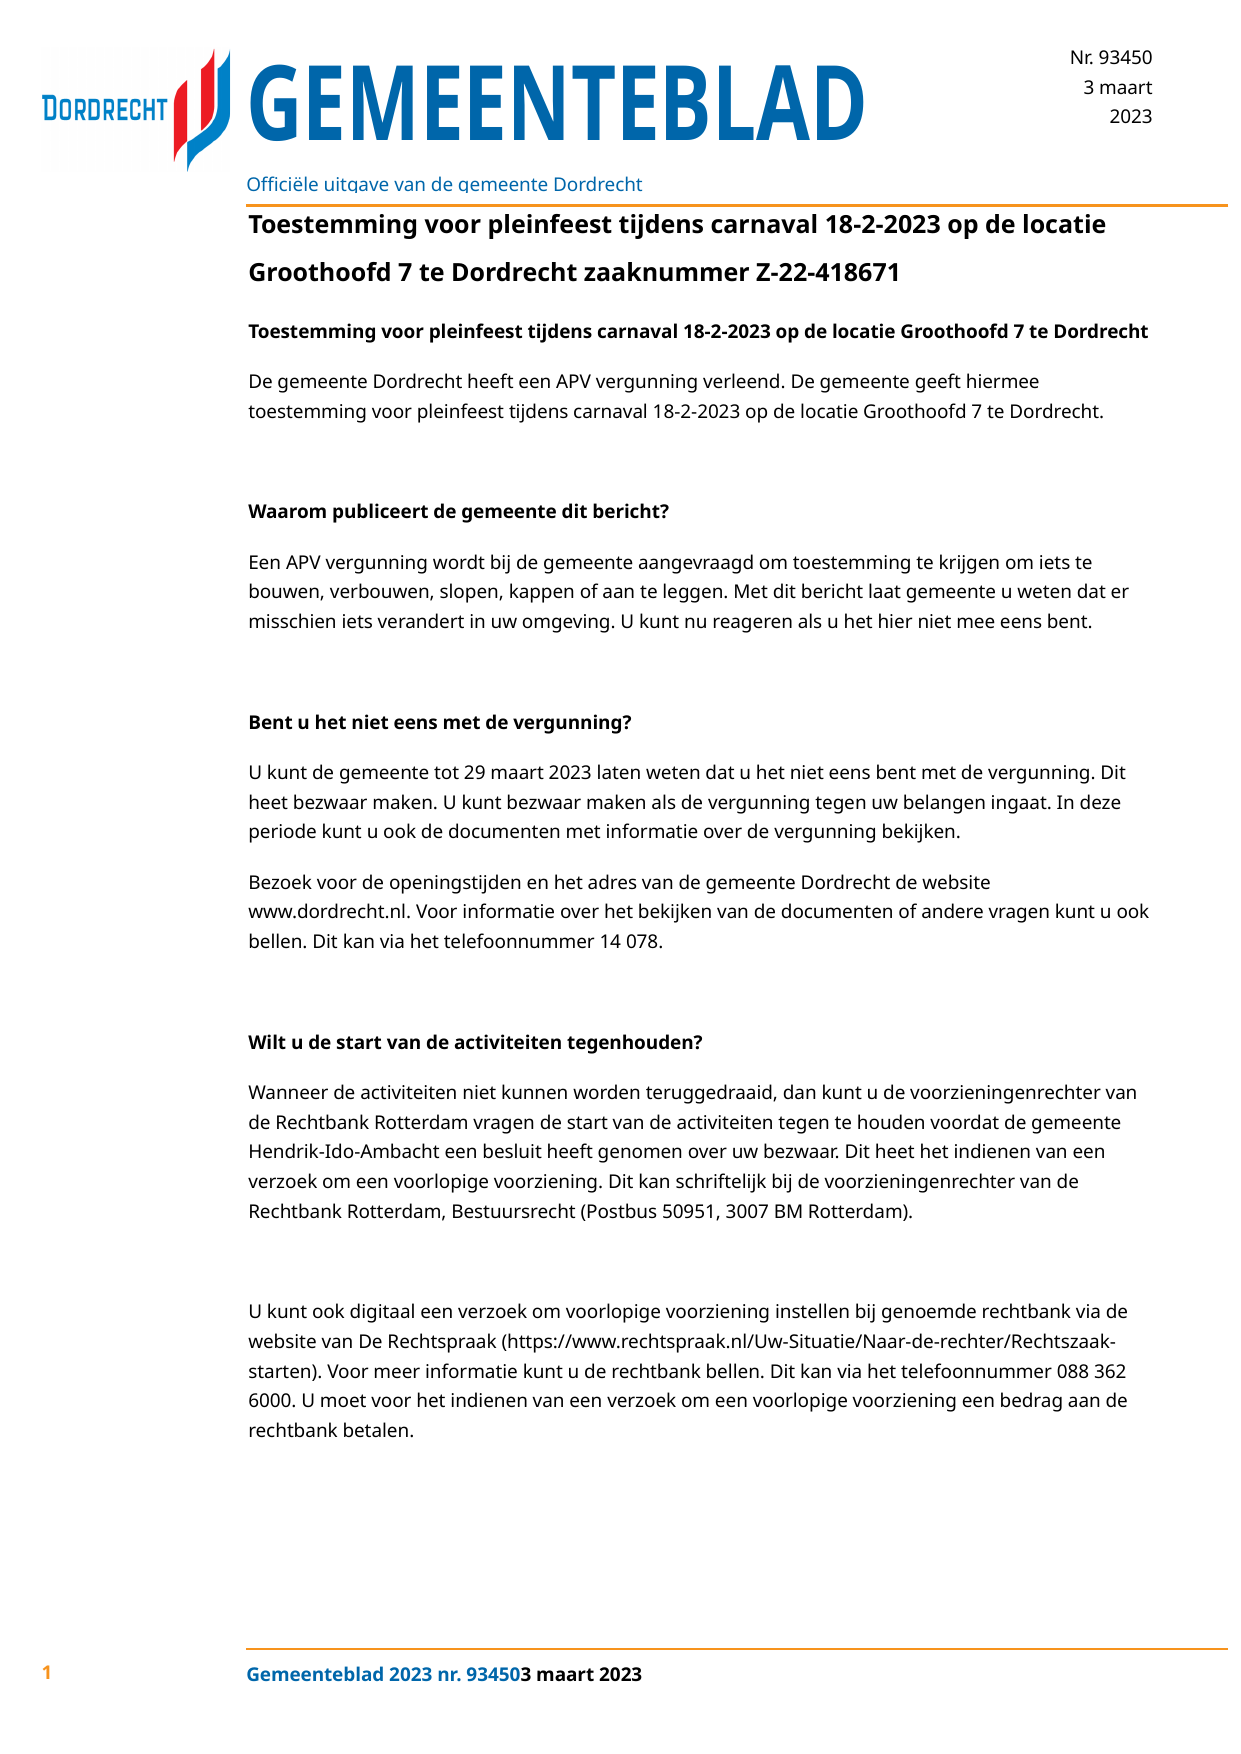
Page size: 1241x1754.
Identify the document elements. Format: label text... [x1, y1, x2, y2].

picture [41, 47, 231, 172]
text U kunt ook digitaal een verzoek om voorlopige voorziening instellen bij genoemde rechtbank via de website van De Rechtspraak (https://www.rechtspraak.nl/Uw-Situatie/Naar-de-rechter/Rechtszaak-starten). Voor meer informatie kunt u de rechtbank bellen. Dit kan via het telefoonnummer 088 362 6000. U moet voor het indienen van een verzoek om een voorlopige voorziening een bedrag aan de rechtbank betalen. [248, 1299, 1152, 1443]
text Toestemming voor pleinfeest tijdens carnaval 18-2-2023 op de locatie Groothoofd 7 te Dordrecht zaaknummer Z-22-418671 [248, 207, 1152, 288]
text Een APV vergunning wordt bij de gemeente aangevraagd om toestemming te krijgen om iets te bouwen, verbouwen, slopen, kappen of aan te leggen. Met dit bericht laat gemeente u weten dat er misschien iets verandert in uw omgeving. U kunt nu reageren als u het hier niet mee eens bent. [248, 549, 1152, 634]
text Wilt u de start van de activiteiten tegenhouden? [248, 1029, 1152, 1055]
text Wanneer de activiteiten niet kunnen worden teruggedraaid, dan kunt u de voorzieningenrechter van de Rechtbank Rotterdam vragen de start van de activiteiten tegen te houden voordat de gemeente Hendrik-Ido-Ambacht een besluit heeft genomen over uw bezwaar. Dit heet het indienen van een verzoek om een voorlopige voorziening. Dit kan schriftelijk bij de voorzieningenrechter van de Rechtbank Rotterdam, Bestuursrecht (Postbus 50951, 3007 BM Rotterdam). [248, 1079, 1152, 1224]
text Bezoek voor de openingstijden en het adres van de gemeente Dordrecht de website www.dordrecht.nl. Voor informatie over het bekijken van de documenten of andere vragen kunt u ook bellen. Dit kan via het telefoonnummer 14 078. [248, 869, 1152, 954]
text Waarom publiceert de gemeente dit bericht? [248, 499, 1152, 524]
text U kunt de gemeente tot 29 maart 2023 laten weten dat u het niet eens bent met de vergunning. Dit heet bezwaar maken. U kunt bezwaar maken als de vergunning tegen uw belangen ingaat. In deze periode kunt u ook de documenten met informatie over de vergunning bekijken. [248, 759, 1152, 844]
text Bent u het niet eens met de vergunning? [248, 709, 1152, 735]
text Toestemming voor pleinfeest tijdens carnaval 18-2-2023 op de locatie Groothoofd 7 te Dordrecht [248, 318, 1152, 344]
text De gemeente Dordrecht heeft een APV vergunning verleend. De gemeente geeft hiermee toestemming voor pleinfeest tijdens carnaval 18-2-2023 op de locatie Groothoofd 7 te Dordrecht. [248, 368, 1152, 424]
